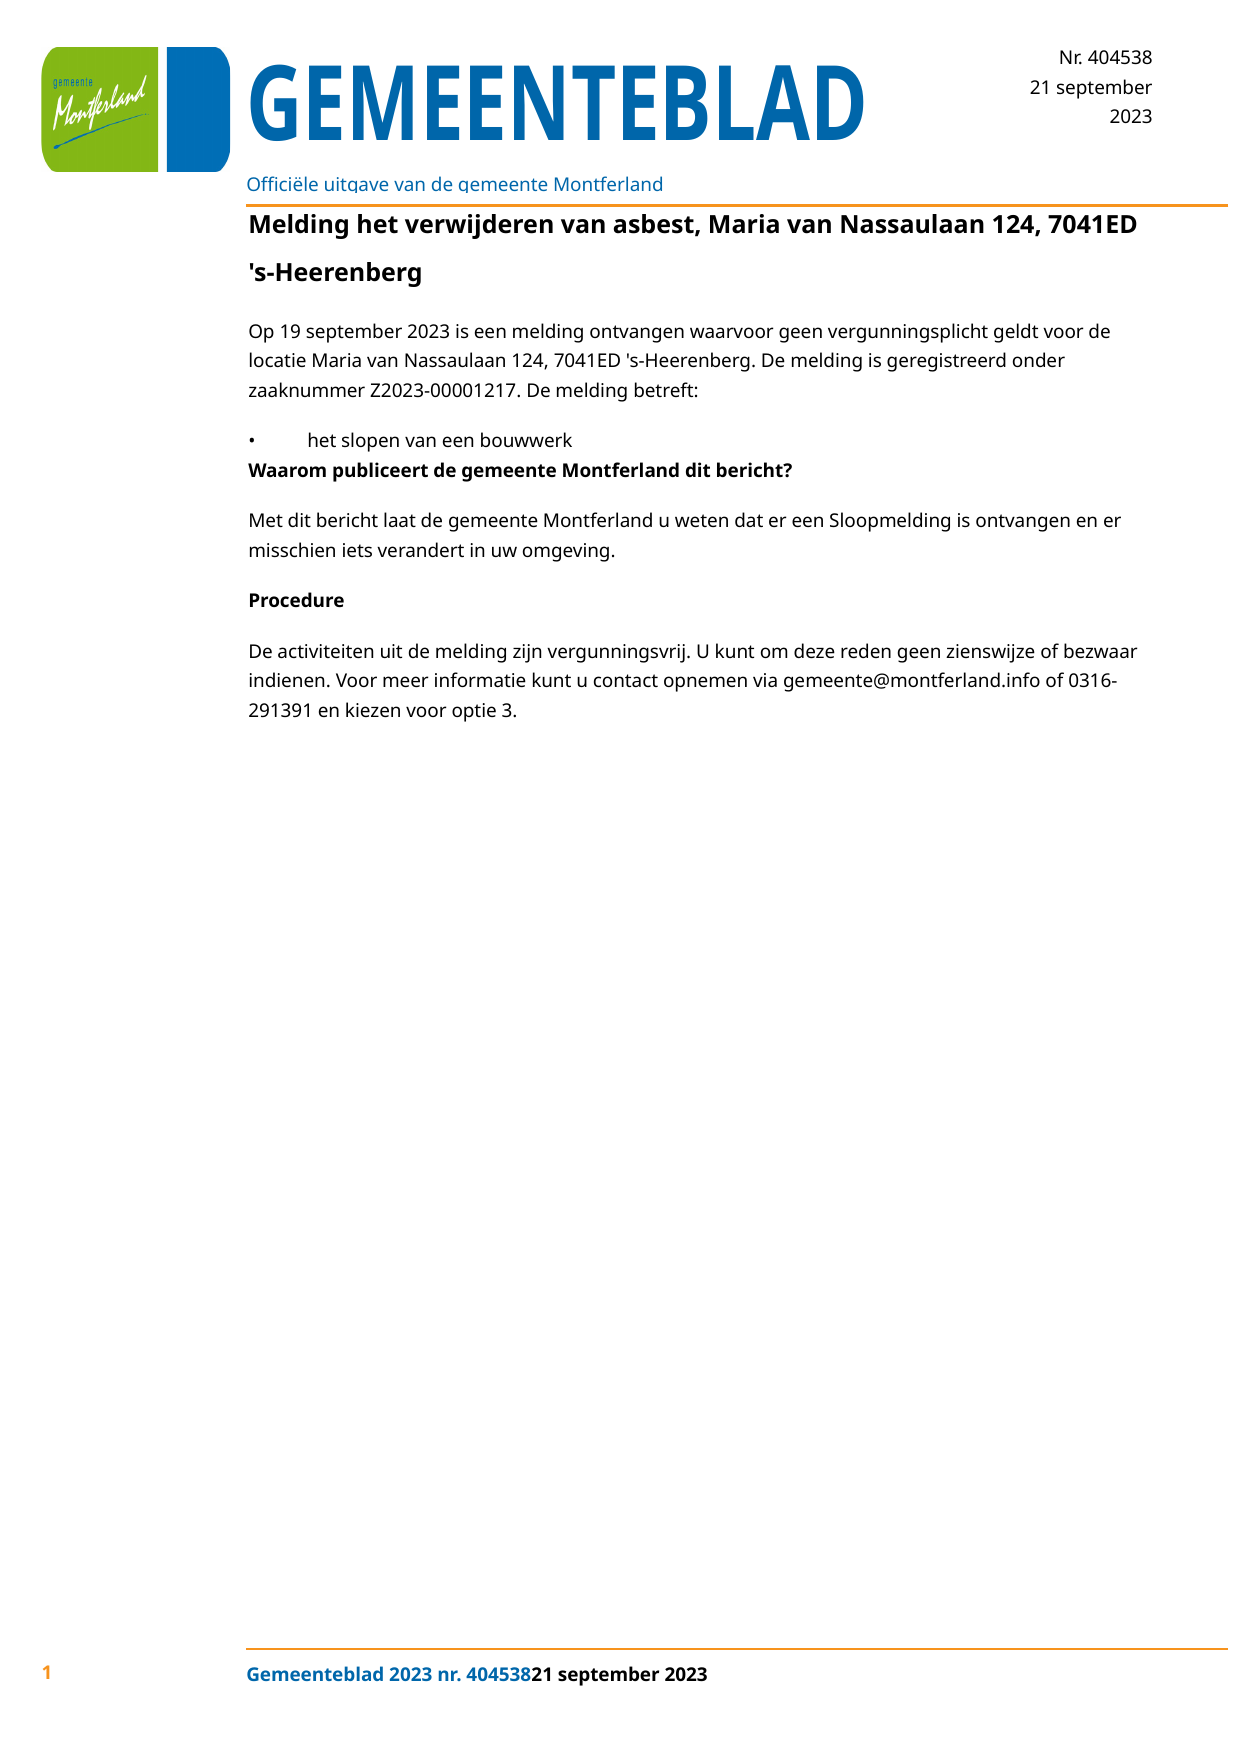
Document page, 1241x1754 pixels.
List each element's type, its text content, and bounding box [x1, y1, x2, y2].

text Melding het verwijderen van asbest, Maria van Nassaulaan 124, 7041ED 's-Heerenberg [248, 207, 1152, 288]
text De activiteiten uit de melding zijn vergunningsvrij. U kunt om deze reden geen zienswijze of bezwaar indienen. Voor meer informatie kunt u contact opnemen via gemeente@montferland.info of 0316-291391 en kiezen voor optie 3. [248, 638, 1152, 723]
text Waarom publiceert de gemeente Montferland dit bericht? [248, 457, 1152, 483]
text Op 19 september 2023 is een melding ontvangen waarvoor geen vergunningsplicht geldt voor de locatie Maria van Nassaulaan 124, 7041ED 's-Heerenberg. De melding is geregistreerd onder zaaknummer Z2023-00001217. De melding betreft: [248, 318, 1152, 403]
picture [41, 47, 231, 172]
text Met dit bericht laat de gemeente Montferland u weten dat er een Sloopmelding is ontvangen en er misschien iets verandert in uw omgeving. [248, 507, 1152, 563]
list het slopen van een bouwwerk [248, 427, 1152, 453]
text Procedure [248, 587, 1152, 613]
